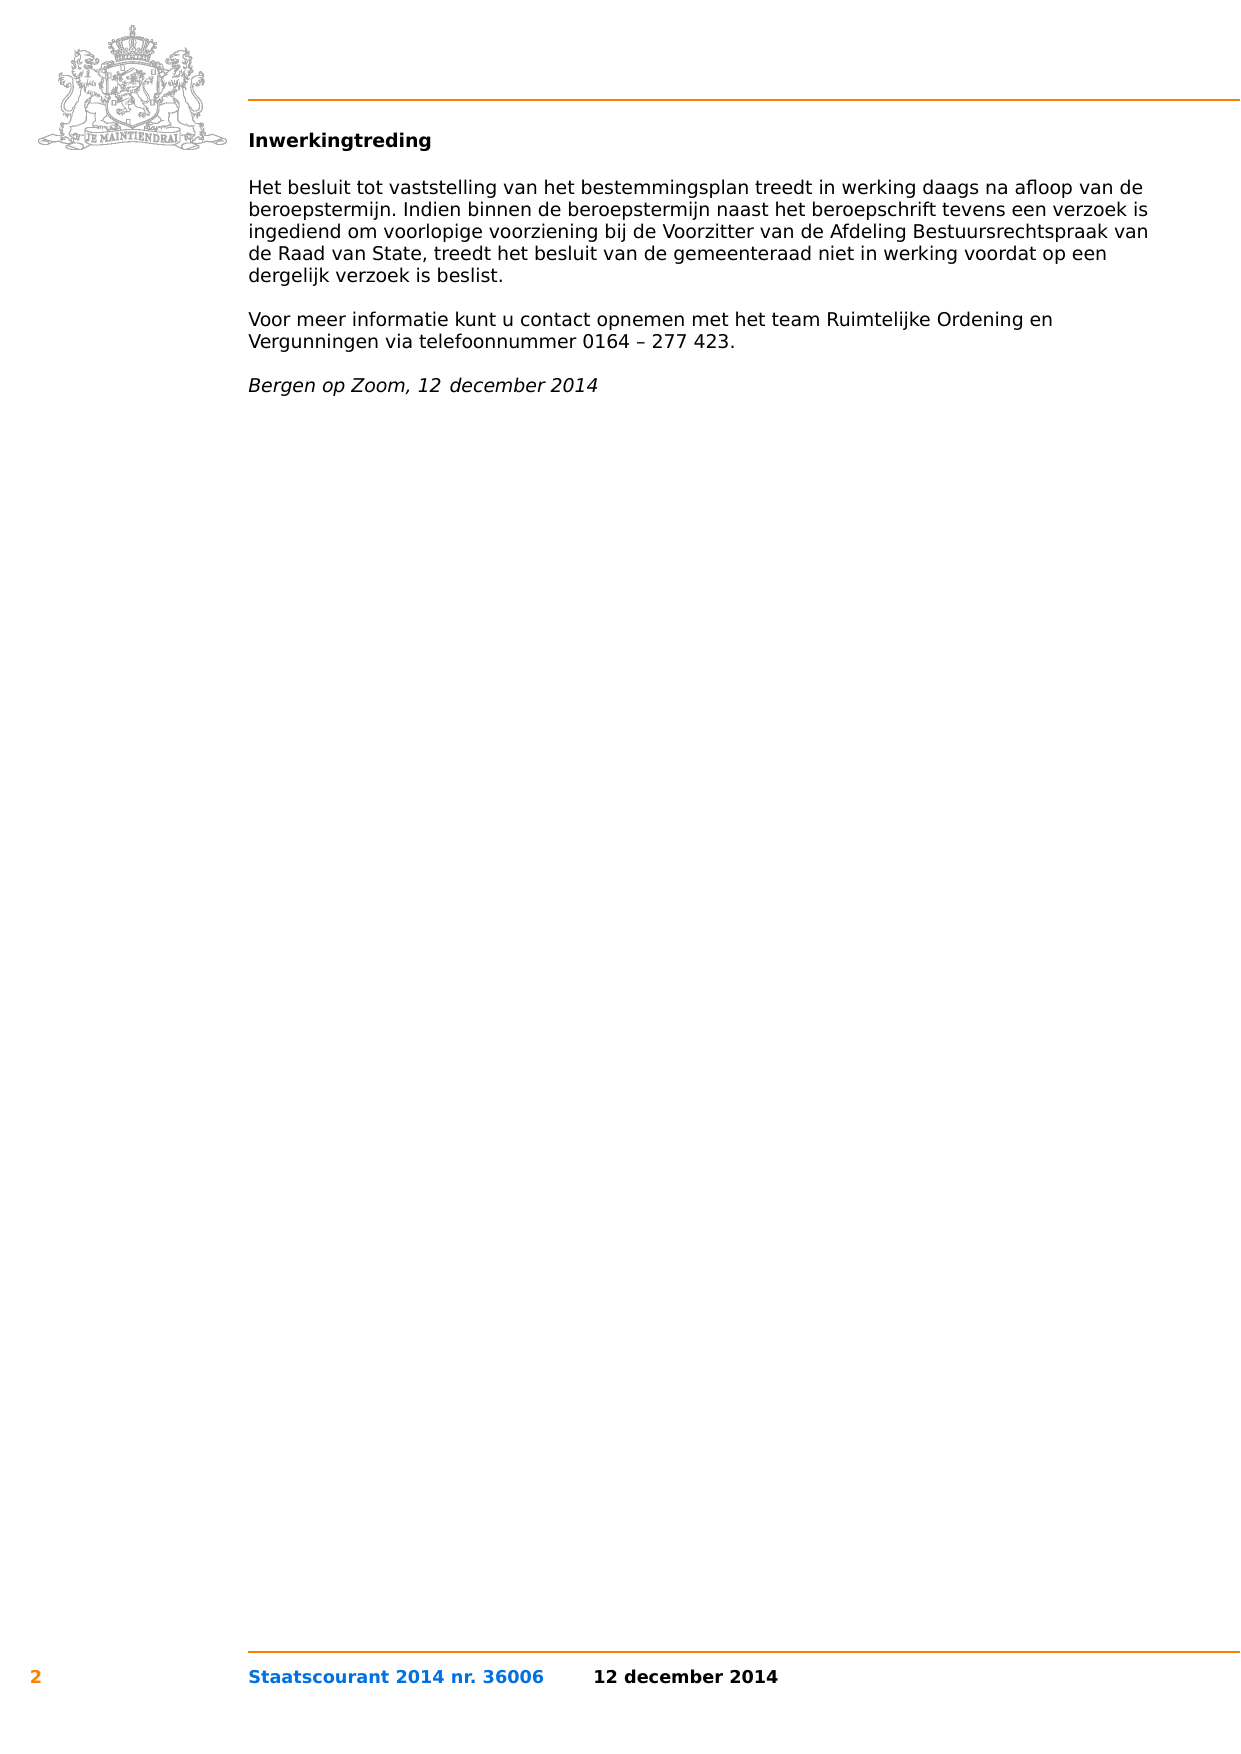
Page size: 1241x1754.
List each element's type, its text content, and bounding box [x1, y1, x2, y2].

subtitle Inwerkingtreding [248, 130, 1163, 152]
text Voor meer informatie kunt u contact opnemen met het team Ruimtelijke Ordening en Vergunningen via telefoonnummer 0164 – 277 423. [248, 309, 1163, 353]
text Bergen op Zoom, 12 december 2014 [248, 374, 1163, 396]
picture [38, 25, 227, 150]
text Het besluit tot vaststelling van het bestemmingsplan treedt in werking daags na afloop van de beroepstermijn. Indien binnen de beroepstermijn naast het beroepschrift tevens een verzoek is ingediend om voorlopige voorziening bij de Voorzitter van de Afdeling Bestuursrechtspraak van de Raad van State, treedt het besluit van de gemeenteraad niet in werking voordat op een dergelijk verzoek is beslist. [248, 177, 1163, 287]
